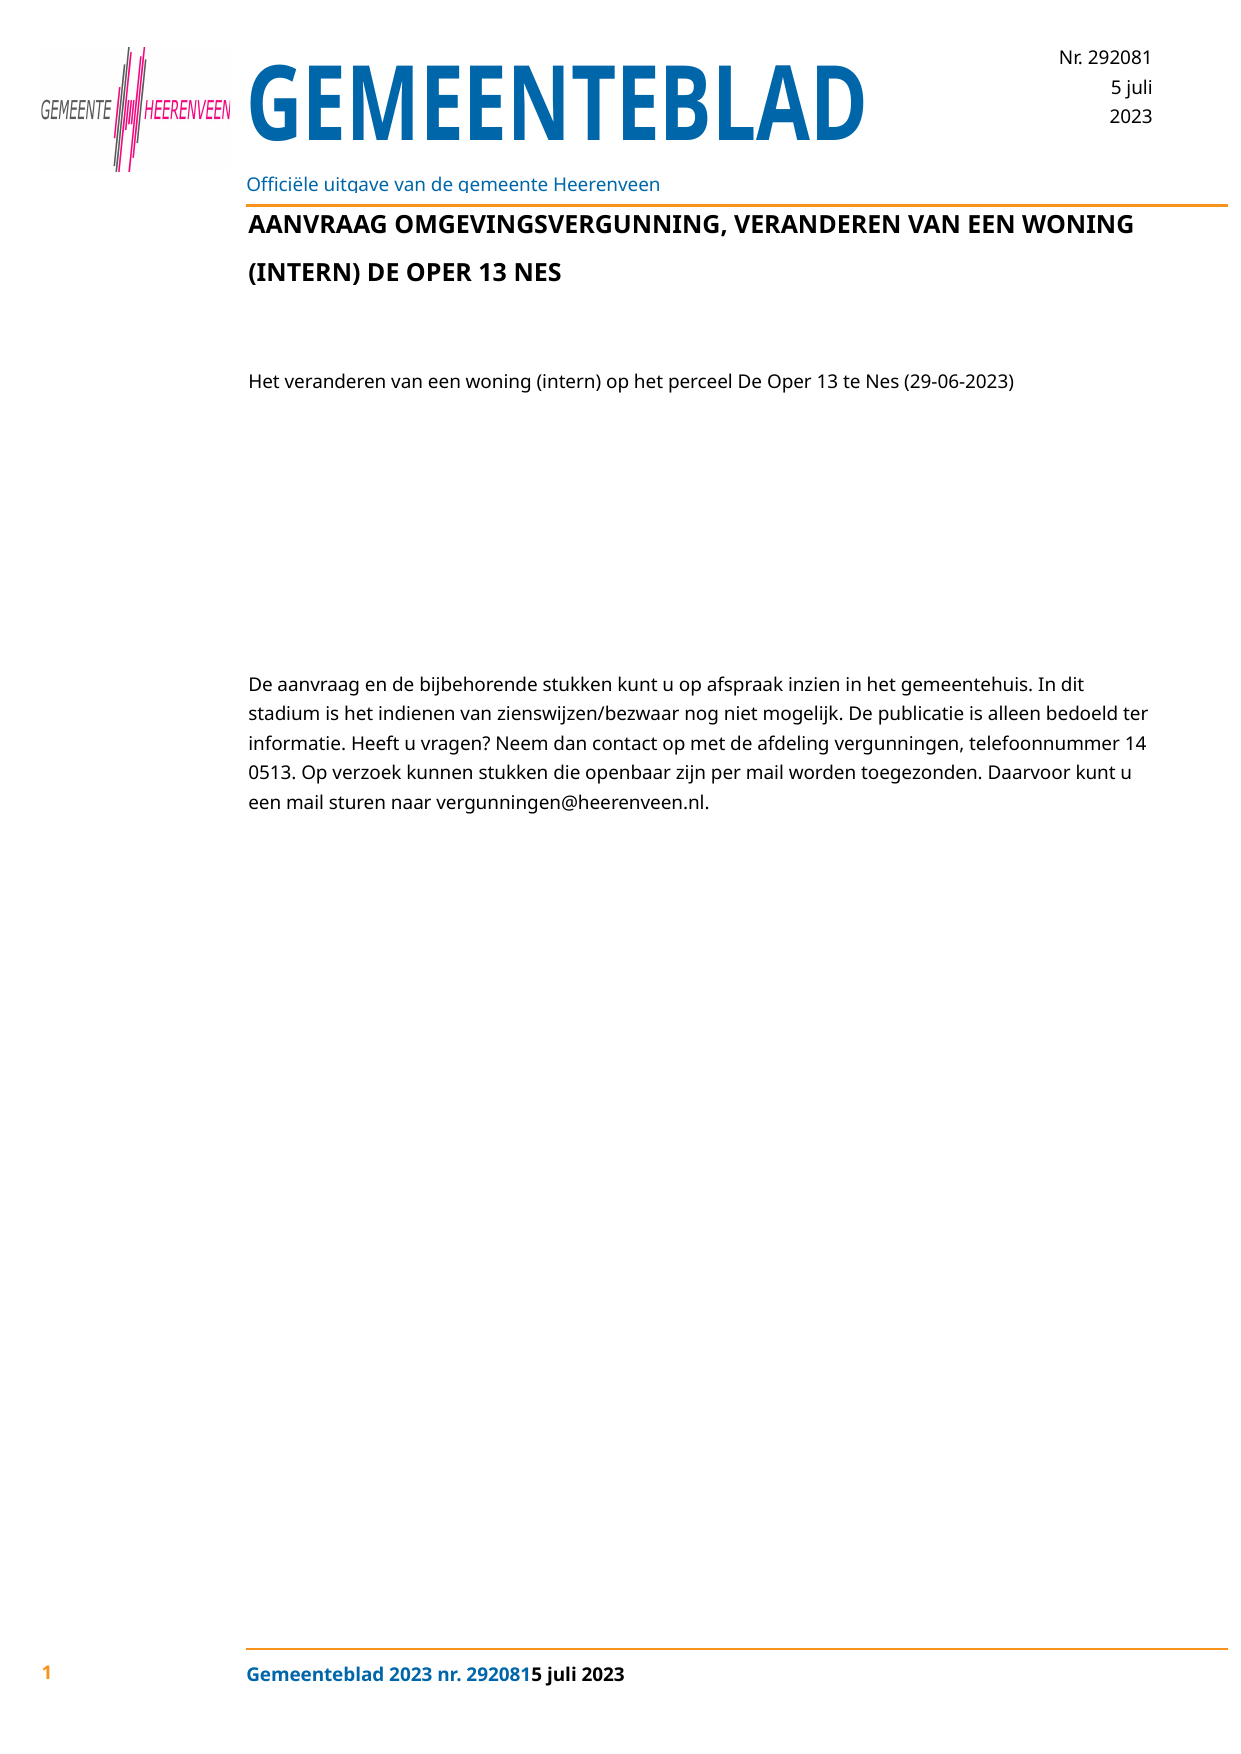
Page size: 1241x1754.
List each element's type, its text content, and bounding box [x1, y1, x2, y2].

text Het veranderen van een woning (intern) op het perceel De Oper 13 te Nes (29-06-2023) [248, 368, 1152, 394]
text De aanvraag en de bijbehorende stukken kunt u op afspraak inzien in het gemeentehuis. In dit stadium is het indienen van zienswijzen/bezwaar nog niet mogelijk. De publicatie is alleen bedoeld ter informatie. Heeft u vragen? Neem dan contact op met de afdeling vergunningen, telefoonnummer 14 0513. Op verzoek kunnen stukken die openbaar zijn per mail worden toegezonden. Daarvoor kunt u een mail sturen naar vergunningen@heerenveen.nl. [248, 671, 1152, 815]
picture [41, 47, 231, 172]
text AANVRAAG OMGEVINGSVERGUNNING, VERANDEREN VAN EEN WONING (INTERN) DE OPER 13 NES [248, 207, 1152, 288]
